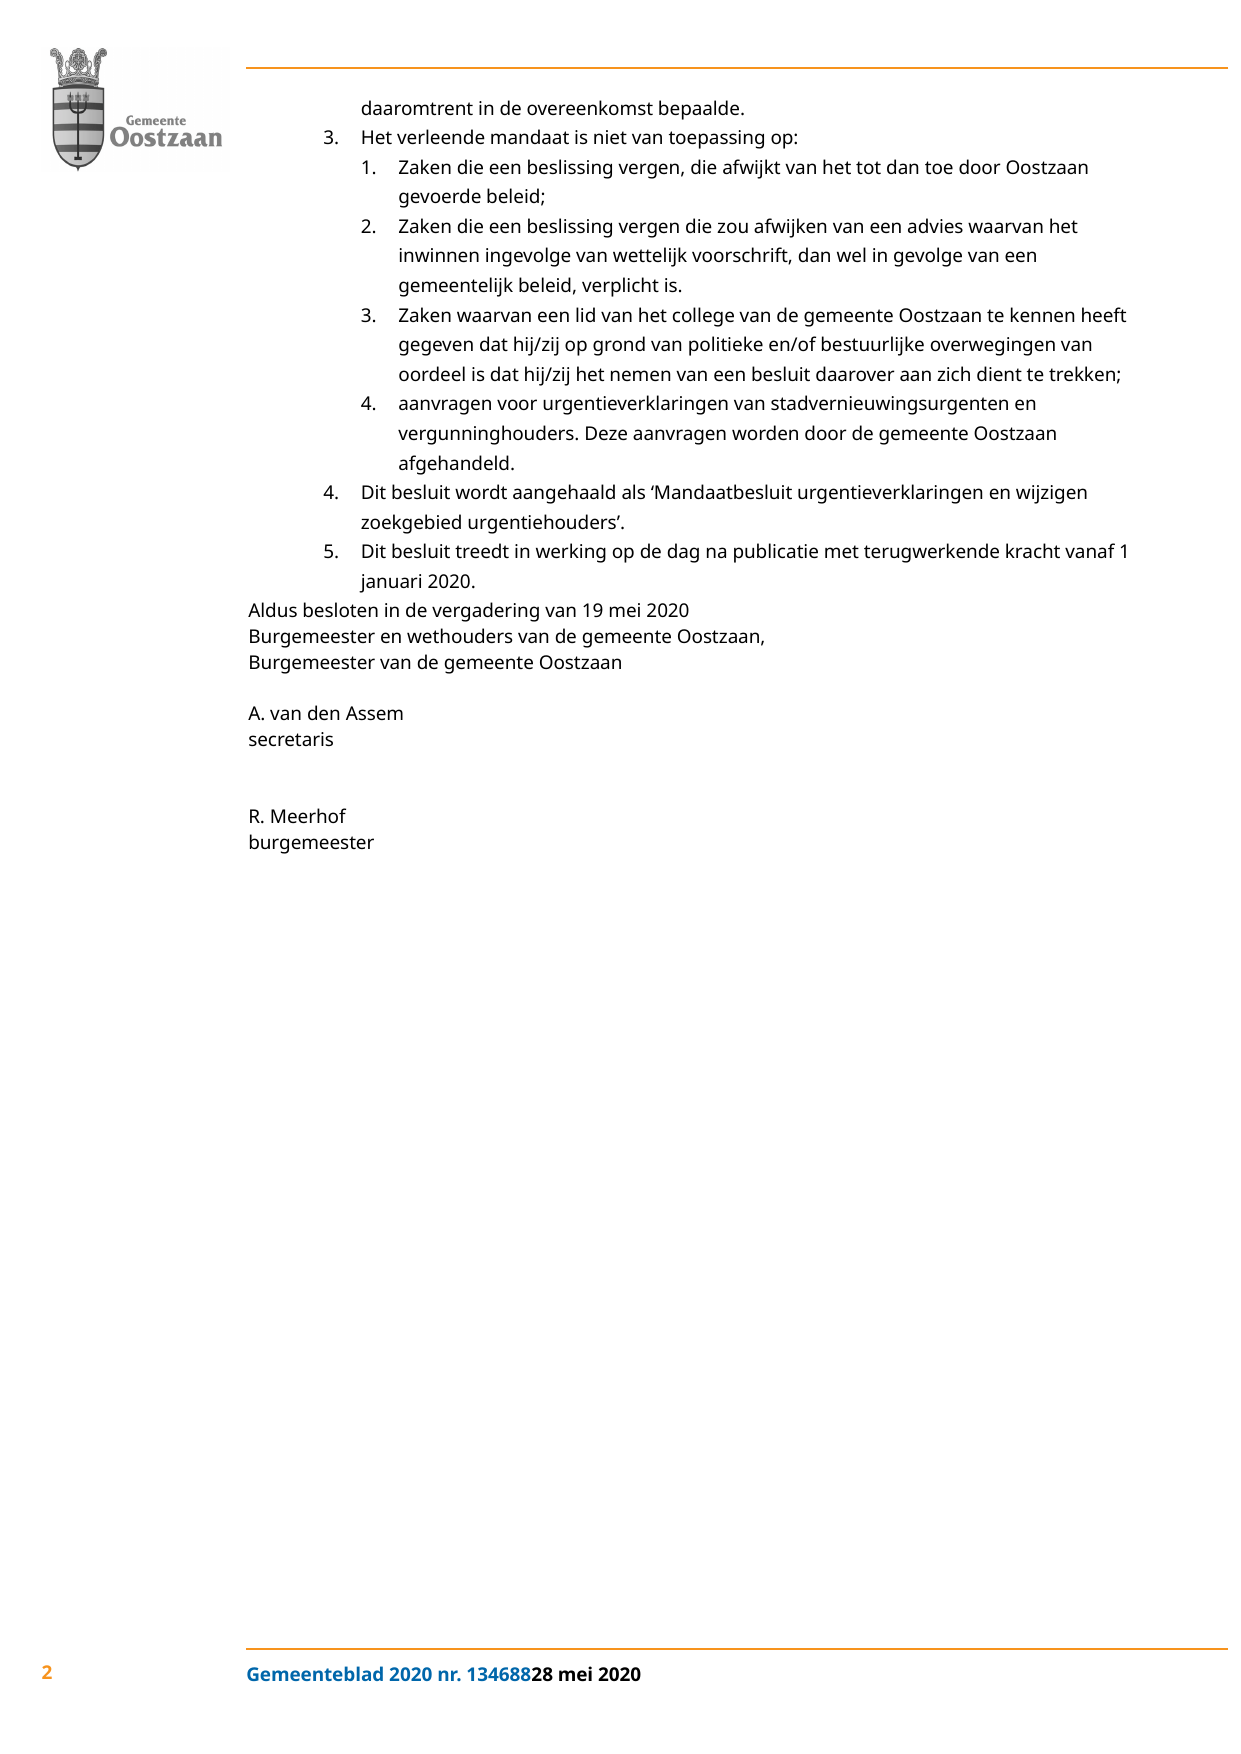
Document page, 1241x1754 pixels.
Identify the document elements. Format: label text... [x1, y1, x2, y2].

list daaromtrent in de overeenkomst bepaalde. [323, 95, 1152, 121]
text burgemeester [248, 829, 1152, 855]
list Zaken die een beslissing vergen, die afwijkt van het tot dan toe door Oostzaan gevoerde beleid; [361, 154, 1152, 209]
list Dit besluit treedt in werking op de dag na publicatie met terugwerkende kracht vanaf 1 januari 2020. [323, 538, 1152, 594]
list Zaken die een beslissing vergen die zou afwijken van een advies waarvan het inwinnen ingevolge van wettelijk voorschrift, dan wel in gevolge van een gemeentelijk beleid, verplicht is. [361, 213, 1152, 298]
picture [41, 47, 231, 172]
text Burgemeester van de gemeente Oostzaan [248, 649, 1152, 675]
text Aldus besloten in de vergadering van 19 mei 2020 [248, 598, 1152, 623]
text secretaris [248, 726, 1152, 752]
text A. van den Assem [248, 701, 1152, 726]
text Burgemeester en wethouders van de gemeente Oostzaan, [248, 623, 1152, 649]
list Het verleende mandaat is niet van toepassing op: [323, 124, 1152, 150]
text R. Meerhof [248, 803, 1152, 829]
list Zaken waarvan een lid van het college van de gemeente Oostzaan te kennen heeft gegeven dat hij/zij op grond van politieke en/of bestuurlijke overwegingen van oordeel is dat hij/zij het nemen van een besluit daarover aan zich dient te trekken; [361, 302, 1152, 387]
list aanvragen voor urgentieverklaringen van stadvernieuwingsurgenten en vergunninghouders. Deze aanvragen worden door de gemeente Oostzaan afgehandeld. [361, 391, 1152, 476]
list Dit besluit wordt aangehaald als ‘Mandaatbesluit urgentieverklaringen en wijzigen zoekgebied urgentiehouders’. [323, 479, 1152, 535]
